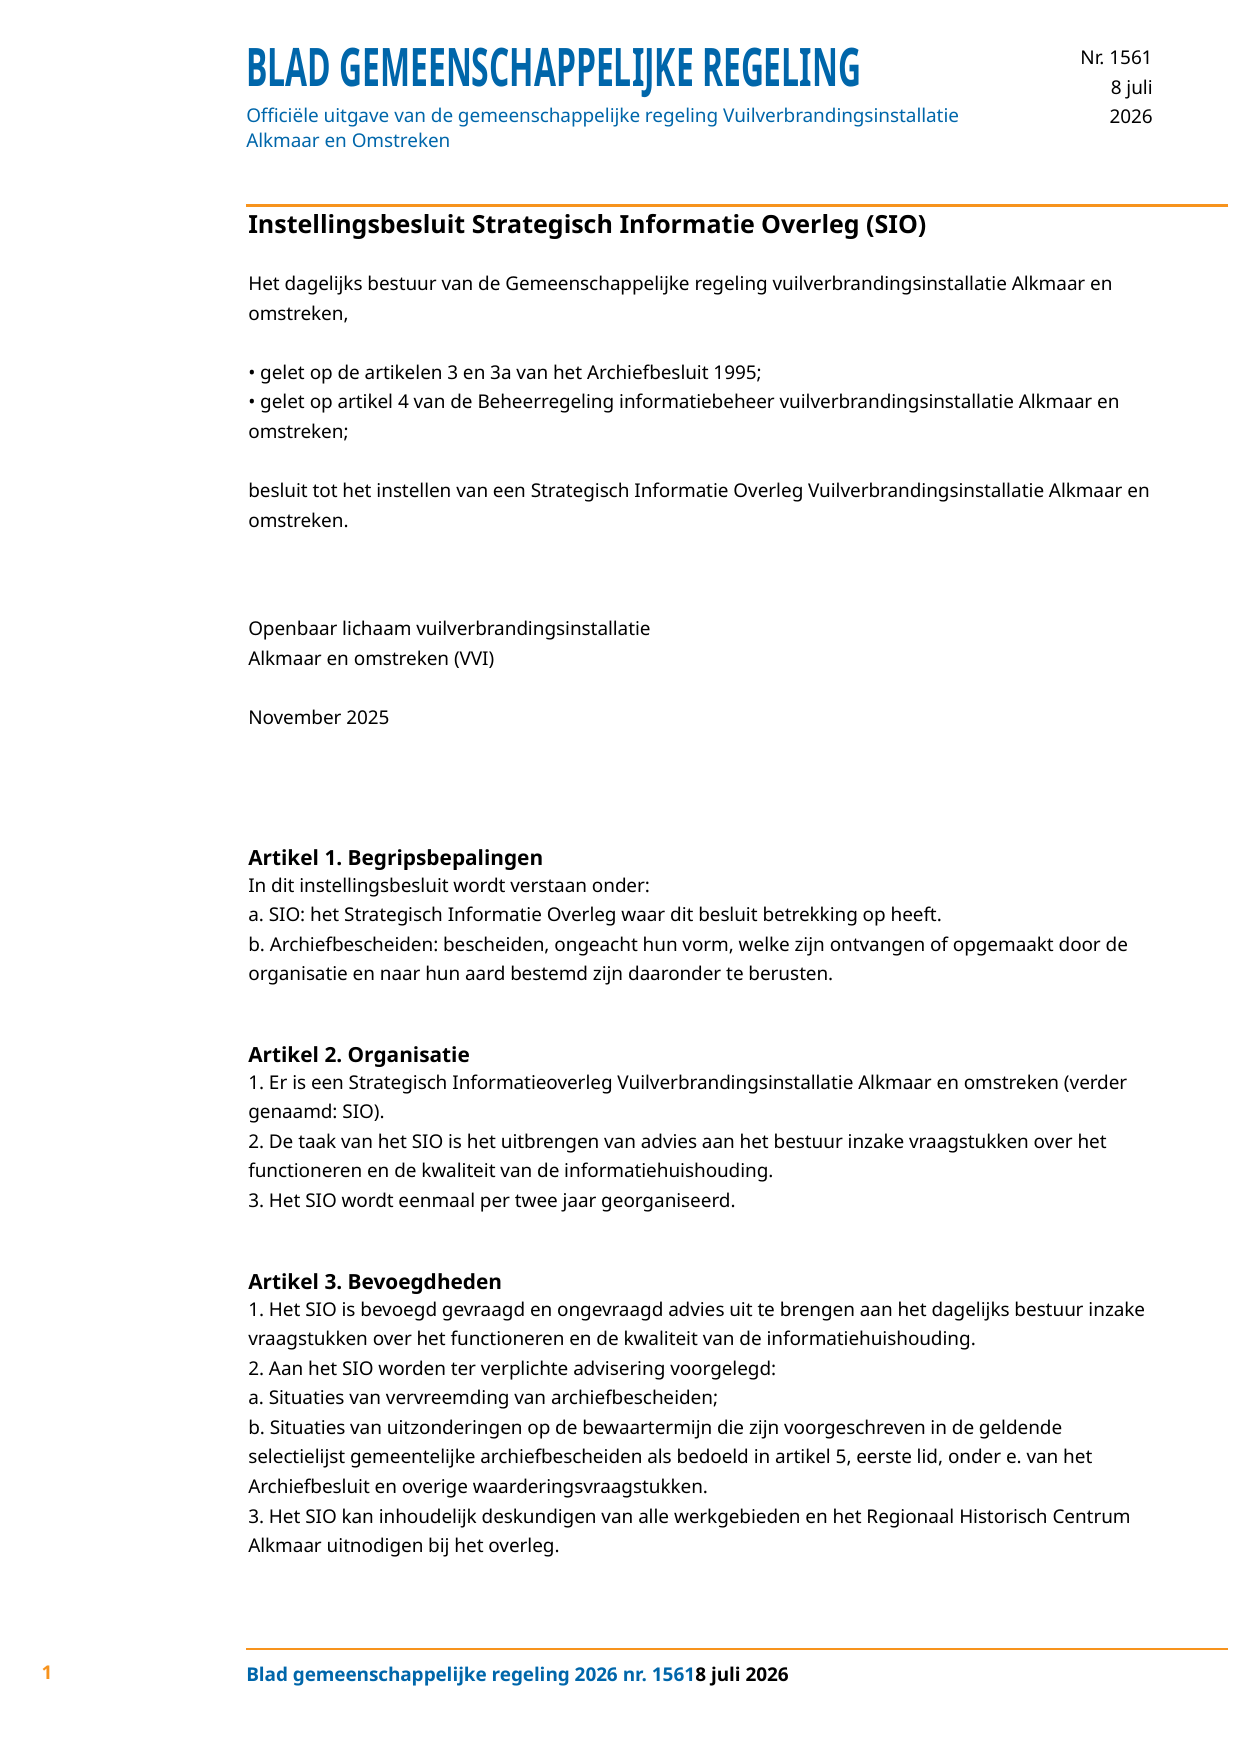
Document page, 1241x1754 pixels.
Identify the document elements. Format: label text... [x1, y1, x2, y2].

text November 2025 [248, 704, 1152, 730]
text 3. Het SIO kan inhoudelijk deskundigen van alle werkgebieden en het Regionaal Historisch Centrum Alkmaar uitnodigen bij het overleg. [248, 1503, 1152, 1558]
text Het dagelijks bestuur van de Gemeenschappelijke regeling vuilverbrandingsinstallatie Alkmaar en omstreken, [248, 270, 1152, 326]
text Artikel 1. Begripsbepalingen [248, 843, 1152, 872]
text 2. Aan het SIO worden ter verplichte advisering voorgelegd: [248, 1355, 1152, 1381]
text b. Archiefbescheiden: bescheiden, ongeacht hun vorm, welke zijn ontvangen of opgemaakt door de organisatie en naar hun aard bestemd zijn daaronder te berusten. [248, 931, 1152, 986]
text a. SIO: het Strategisch Informatie Overleg waar dit besluit betrekking op heeft. [248, 901, 1152, 927]
text Artikel 3. Bevoegdheden [248, 1267, 1152, 1296]
text besluit tot het instellen van een Strategisch Informatie Overleg Vuilverbrandingsinstallatie Alkmaar en omstreken. [248, 477, 1152, 533]
text Artikel 2. Organisatie [248, 1041, 1152, 1069]
text Openbaar lichaam vuilverbrandingsinstallatie [248, 615, 1152, 641]
text 1. Het SIO is bevoegd gevraagd en ongevraagd advies uit te brengen aan het dagelijks bestuur inzake vraagstukken over het functioneren en de kwaliteit van de informatiehuishouding. [248, 1296, 1152, 1351]
text Alkmaar en omstreken (VVI) [248, 645, 1152, 671]
text • gelet op de artikelen 3 en 3a van het Archiefbesluit 1995; [248, 359, 1152, 385]
text a. Situaties van vervreemding van archiefbescheiden; [248, 1384, 1152, 1410]
text Instellingsbesluit Strategisch Informatie Overleg (SIO) [248, 207, 1152, 241]
picture [41, 47, 231, 172]
text 2. De taak van het SIO is het uitbrengen van advies aan het bestuur inzake vraagstukken over het functioneren en de kwaliteit van de informatiehuishouding. [248, 1128, 1152, 1183]
text b. Situaties van uitzonderingen op de bewaartermijn die zijn voorgeschreven in de geldende selectielijst gemeentelijke archiefbescheiden als bedoeld in artikel 5, eerste lid, onder e. van het Archiefbesluit en overige waarderingsvraagstukken. [248, 1414, 1152, 1499]
text 3. Het SIO wordt eenmaal per twee jaar georganiseerd. [248, 1187, 1152, 1213]
text In dit instellingsbesluit wordt verstaan onder: [248, 872, 1152, 897]
text 1. Er is een Strategisch Informatieoverleg Vuilverbrandingsinstallatie Alkmaar en omstreken (verder genaamd: SIO). [248, 1069, 1152, 1124]
text • gelet op artikel 4 van de Beheerregeling informatiebeheer vuilverbrandingsinstallatie Alkmaar en omstreken; [248, 389, 1152, 444]
